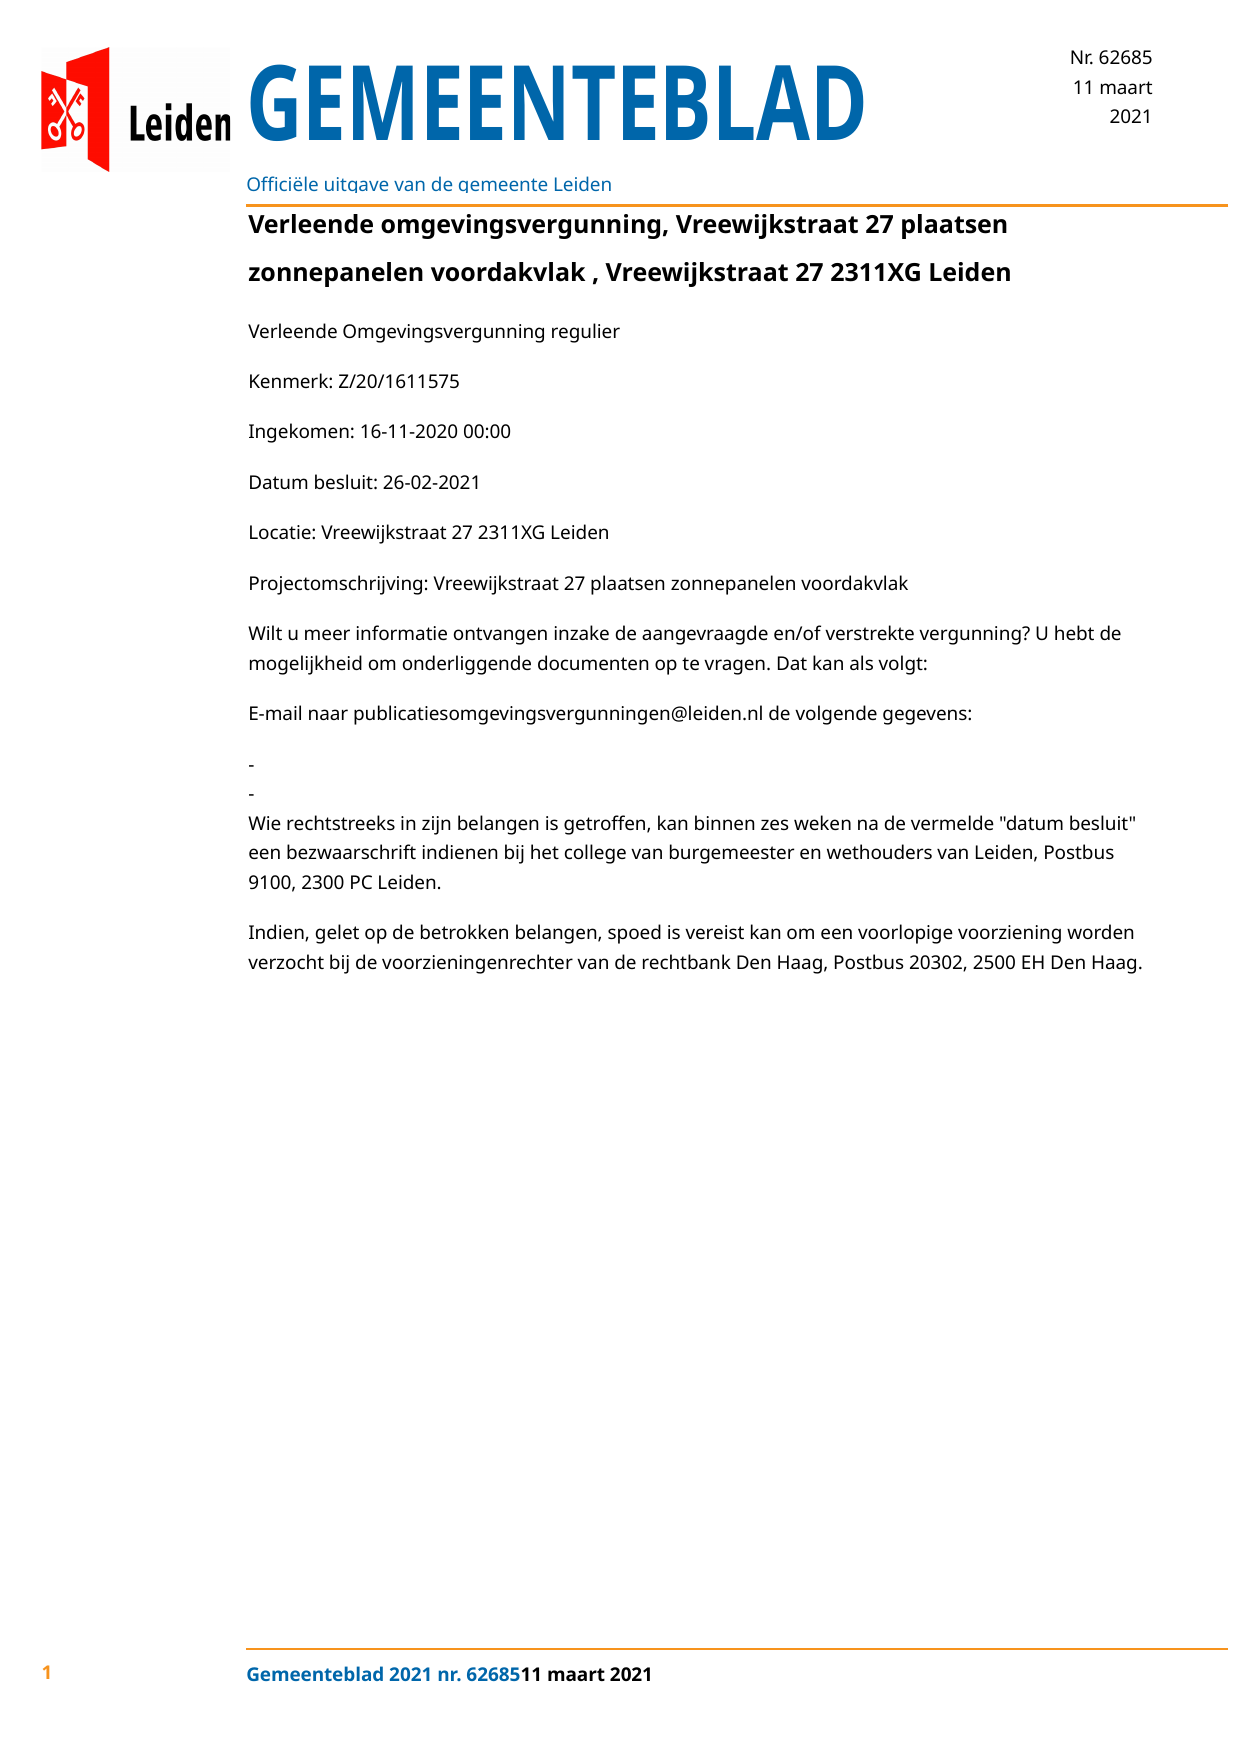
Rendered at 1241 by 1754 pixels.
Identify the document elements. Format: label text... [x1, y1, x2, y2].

text Verleende omgevingsvergunning, Vreewijkstraat 27 plaatsen zonnepanelen voordakvlak , Vreewijkstraat 27 2311XG Leiden [248, 207, 1152, 288]
text Wilt u meer informatie ontvangen inzake de aangevraagde en/of verstrekte vergunning? U hebt de mogelijkheid om onderliggende documenten op te vragen. Dat kan als volgt: [248, 620, 1152, 676]
text Projectomschrijving: Vreewijkstraat 27 plaatsen zonnepanelen voordakvlak [248, 570, 1152, 596]
text Kenmerk: Z/20/1611575 [248, 368, 1152, 394]
text Datum besluit: 26-02-2021 [248, 469, 1152, 495]
text Ingekomen: 16-11-2020 00:00 [248, 419, 1152, 444]
picture [41, 47, 231, 172]
text Indien, gelet op de betrokken belangen, spoed is vereist kan om een voorlopige voorziening worden verzocht bij de voorzieningenrechter van de rechtbank Den Haag, Postbus 20302, 2500 EH Den Haag. [248, 919, 1152, 975]
text E-mail naar publicatiesomgevingsvergunningen@leiden.nl de volgende gegevens: [248, 700, 1152, 726]
text Wie rechtstreeks in zijn belangen is getroffen, kan binnen zes weken na de vermelde "datum besluit" een bezwaarschrift indienen bij het college van burgemeester en wethouders van Leiden, Postbus 9100, 2300 PC Leiden. [248, 810, 1152, 895]
text Locatie: Vreewijkstraat 27 2311XG Leiden [248, 519, 1152, 545]
text Verleende Omgevingsvergunning regulier [248, 318, 1152, 344]
